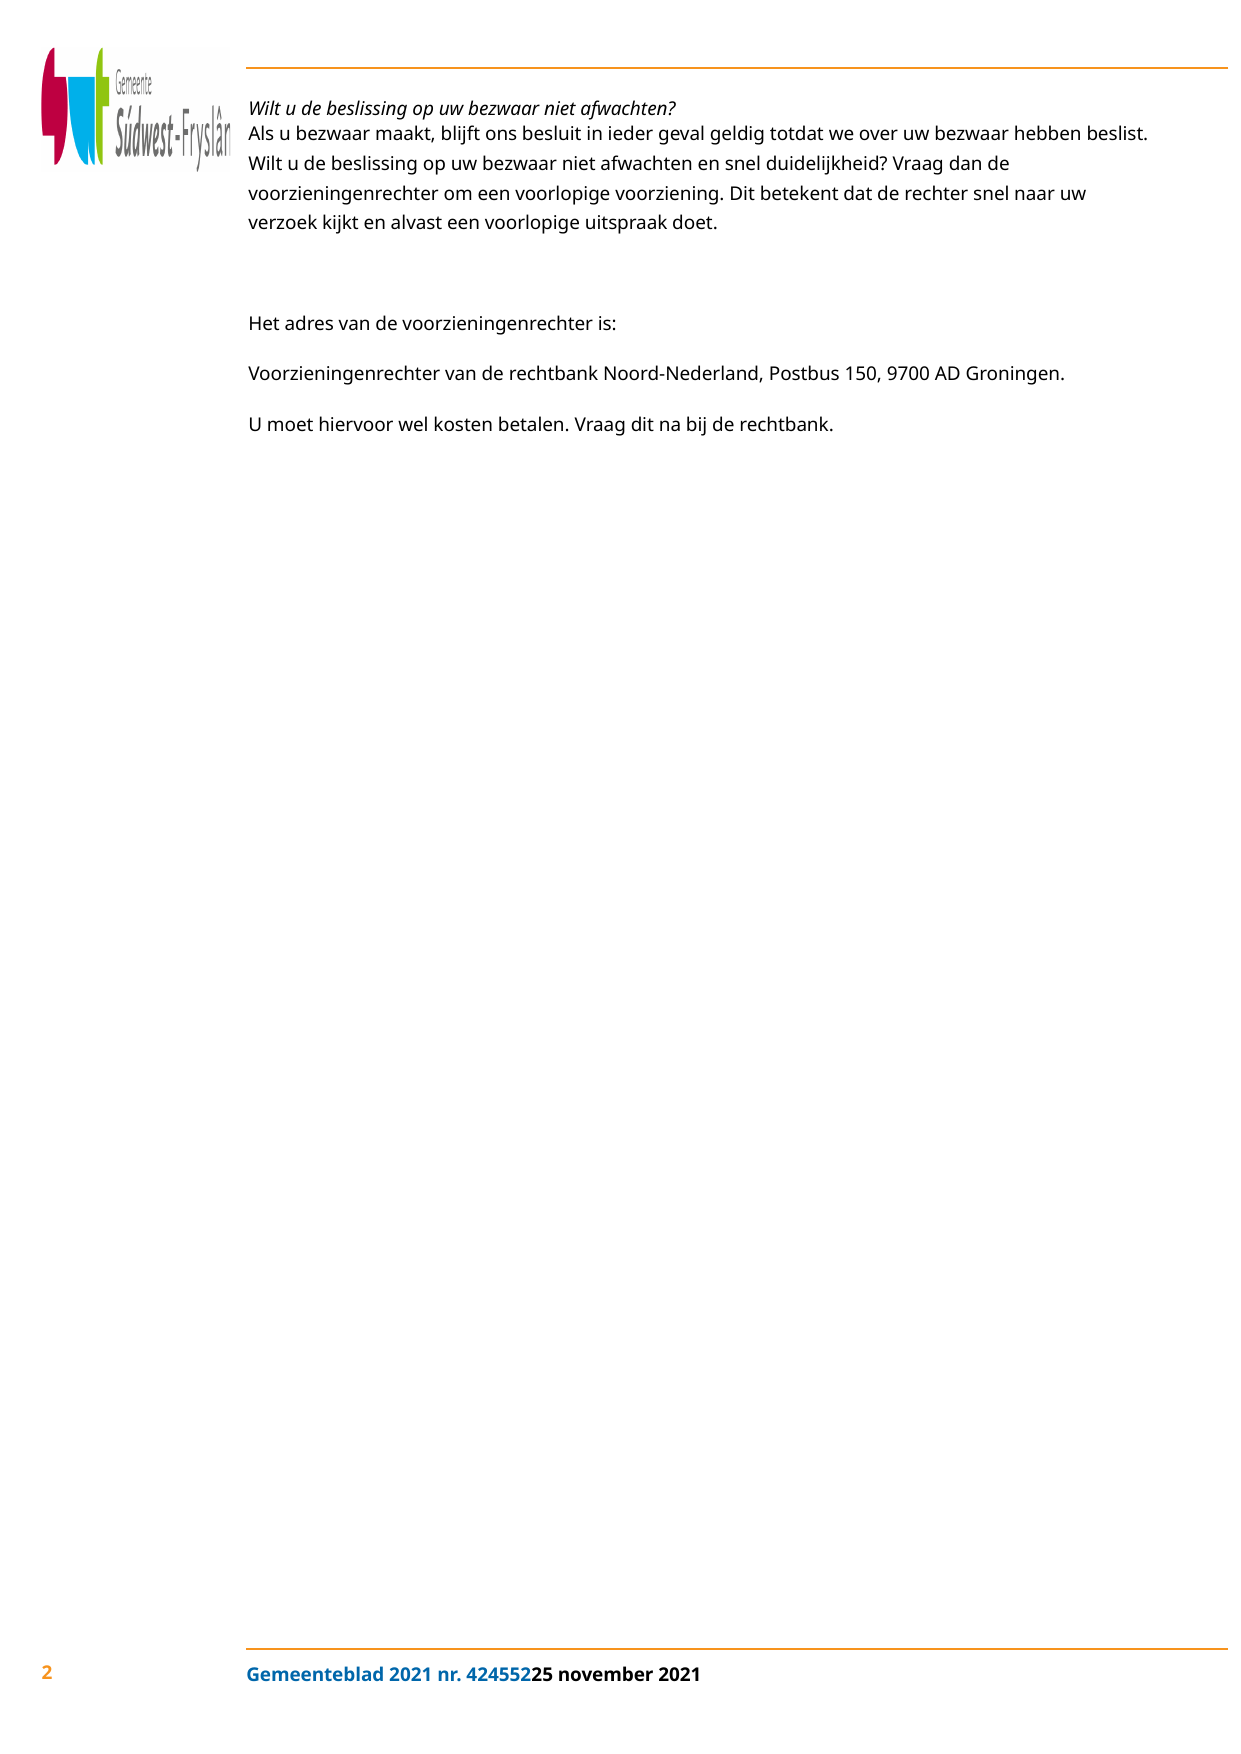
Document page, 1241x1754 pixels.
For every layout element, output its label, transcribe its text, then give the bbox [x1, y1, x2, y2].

picture [41, 47, 231, 172]
text Voorzieningenrechter van de rechtbank Noord-Nederland, Postbus 150, 9700 AD Groningen. [248, 361, 1152, 386]
text U moet hiervoor wel kosten betalen. Vraag dit na bij de rechtbank. [248, 411, 1152, 437]
text Het adres van de voorzieningenrechter is: [248, 310, 1152, 336]
text Als u bezwaar maakt, blijft ons besluit in ieder geval geldig totdat we over uw bezwaar hebben beslist. Wilt u de beslissing op uw bezwaar niet afwachten en snel duidelijkheid? Vraag dan de voorzieningenrechter om een voorlopige voorziening. Dit betekent dat de rechter snel naar uw verzoek kijkt en alvast een voorlopige uitspraak doet. [248, 121, 1152, 235]
text Wilt u de beslissing op uw bezwaar niet afwachten? [248, 95, 1152, 121]
